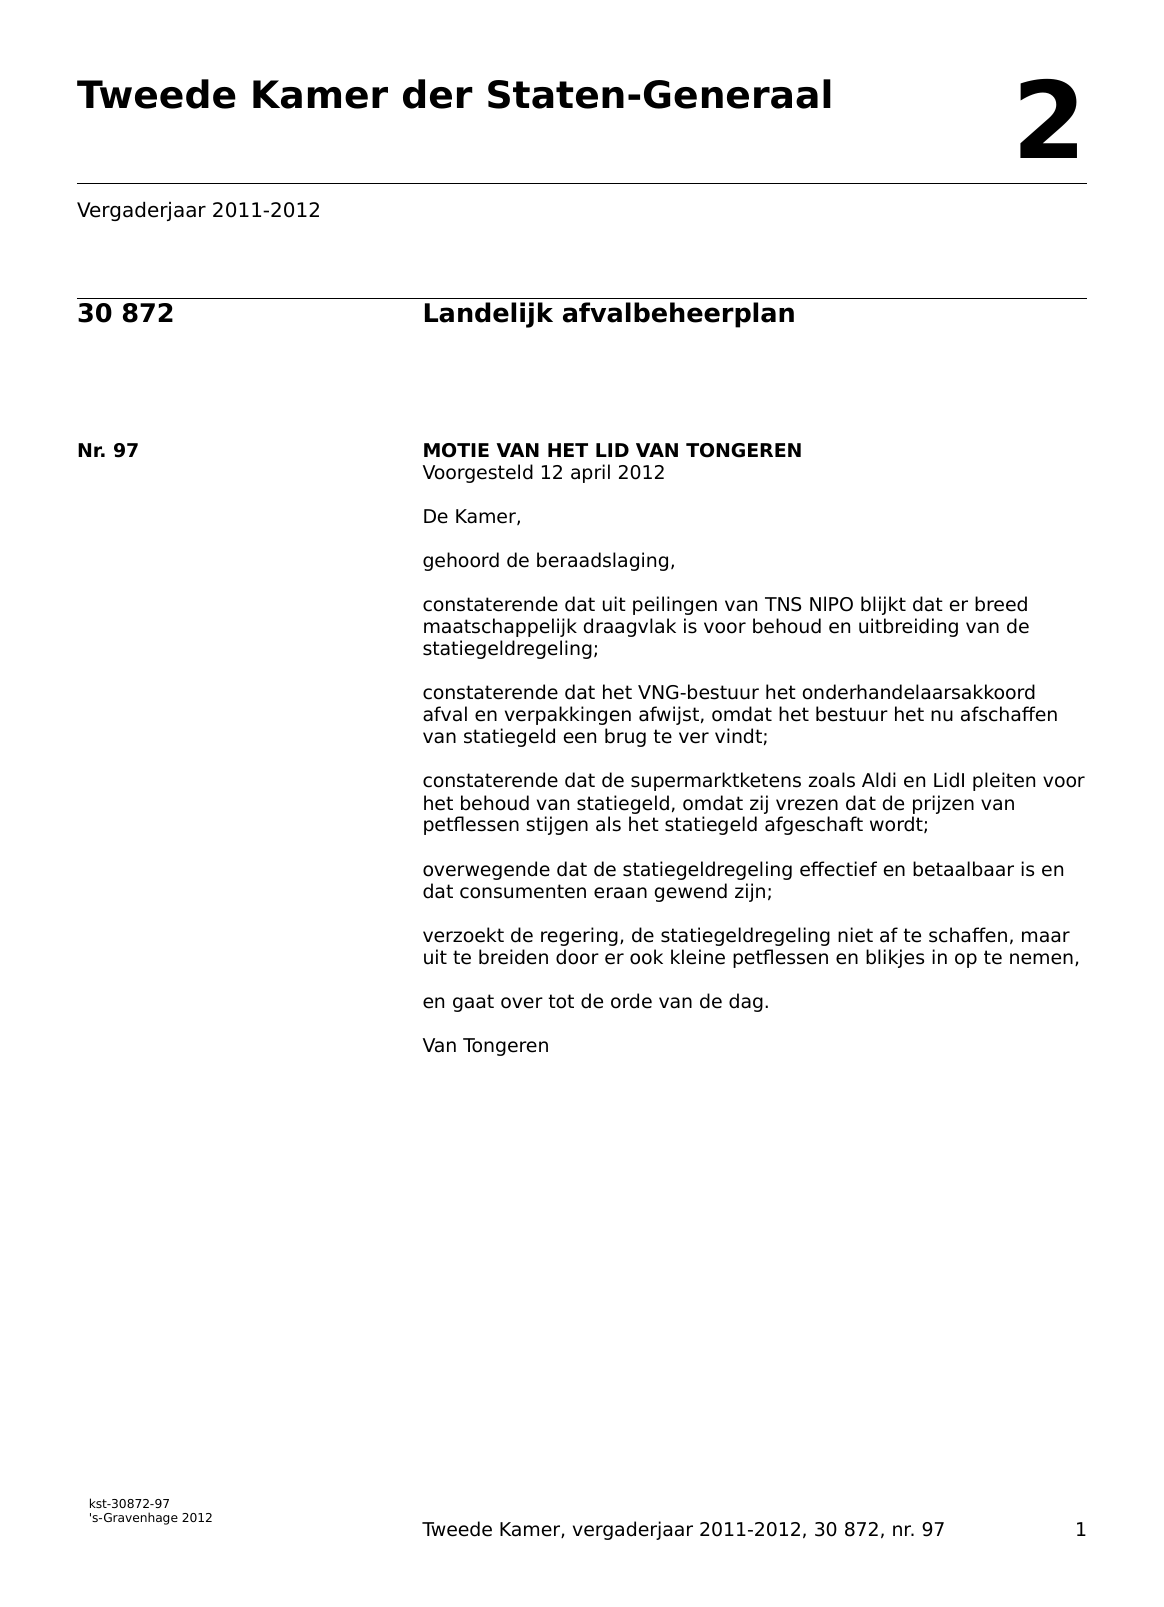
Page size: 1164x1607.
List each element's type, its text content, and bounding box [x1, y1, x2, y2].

text kst-30872-97 [88, 1497, 323, 1511]
text verzoekt de regering, de statiegeldregeling niet af te schaffen, maar uit te breiden door er ook kleine petflessen en blikjes in op te nemen, [422, 925, 1087, 969]
text constaterende dat het VNG-bestuur het onderhandelaarsakkoord afval en verpakkingen afwijst, omdat het bestuur het nu afschaffen van statiegeld een brug te ver vindt; [422, 682, 1087, 748]
text De Kamer, [422, 506, 1087, 528]
text overwegende dat de statiegeldregeling effectief en betaalbaar is en dat consumenten eraan gewend zijn; [422, 858, 1087, 902]
table_cell Vergaderjaar 2011-2012 [77, 184, 1087, 298]
text constaterende dat de supermarktketens zoals Aldi en LidI pleiten voor het behoud van statiegeld, omdat zij vrezen dat de prijzen van petflessen stijgen als het statiegeld afgeschaft wordt; [422, 770, 1087, 836]
subtitle 30 872 Landelijk afvalbeheerplan [77, 299, 1087, 329]
table_header 2 [886, 59, 1087, 183]
text en gaat over tot de orde van de dag. [422, 991, 1087, 1013]
text Voorgesteld 12 april 2012 [422, 462, 1087, 484]
text 's-Gravenhage 2012 [88, 1511, 323, 1525]
text Van Tongeren [422, 1035, 1087, 1057]
table_header Tweede Kamer der Staten-Generaal [77, 59, 886, 183]
text constaterende dat uit peilingen van TNS NlPO blijkt dat er breed maatschappelijk draagvlak is voor behoud en uitbreiding van de statiegeldregeling; [422, 594, 1087, 660]
subtitle Nr. 97 MOTIE VAN HET LID VAN TONGEREN [77, 440, 1087, 462]
text gehoord de beraadslaging, [422, 550, 1087, 572]
